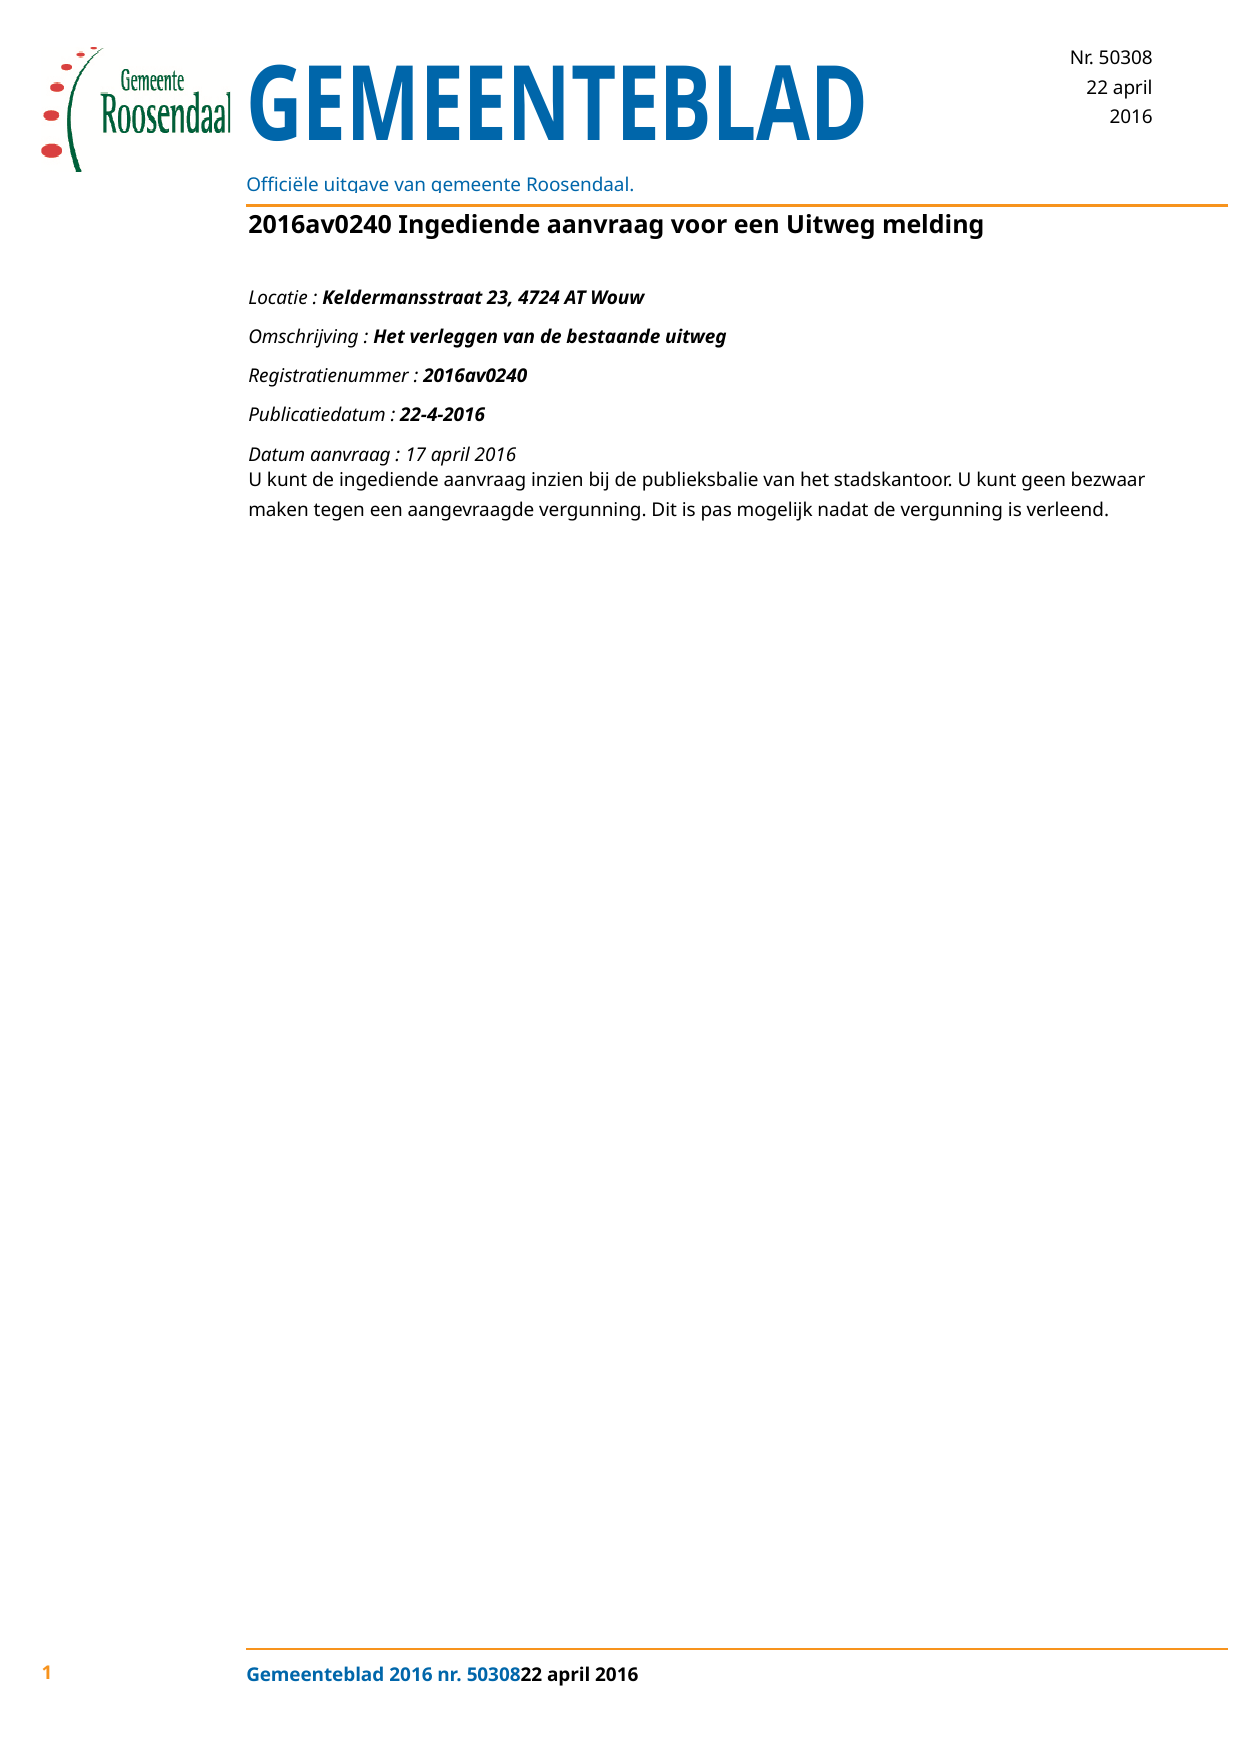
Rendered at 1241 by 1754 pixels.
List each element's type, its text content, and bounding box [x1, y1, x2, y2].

text Registratienummer : 2016av0240 [248, 362, 1152, 388]
text Publicatiedatum : 22-4-2016 [248, 402, 1152, 427]
text Locatie : Keldermansstraat 23, 4724 AT Wouw [248, 284, 1152, 309]
picture [41, 47, 231, 172]
text Datum aanvraag : 17 april 2016 [248, 441, 1152, 467]
text Omschrijving : Het verleggen van de bestaande uitweg [248, 323, 1152, 349]
text 2016av0240 Ingediende aanvraag voor een Uitweg melding [248, 207, 1152, 241]
text U kunt de ingediende aanvraag inzien bij de publieksbalie van het stadskantoor. U kunt geen bezwaar maken tegen een aangevraagde vergunning. Dit is pas mogelijk nadat de vergunning is verleend. [248, 467, 1152, 522]
